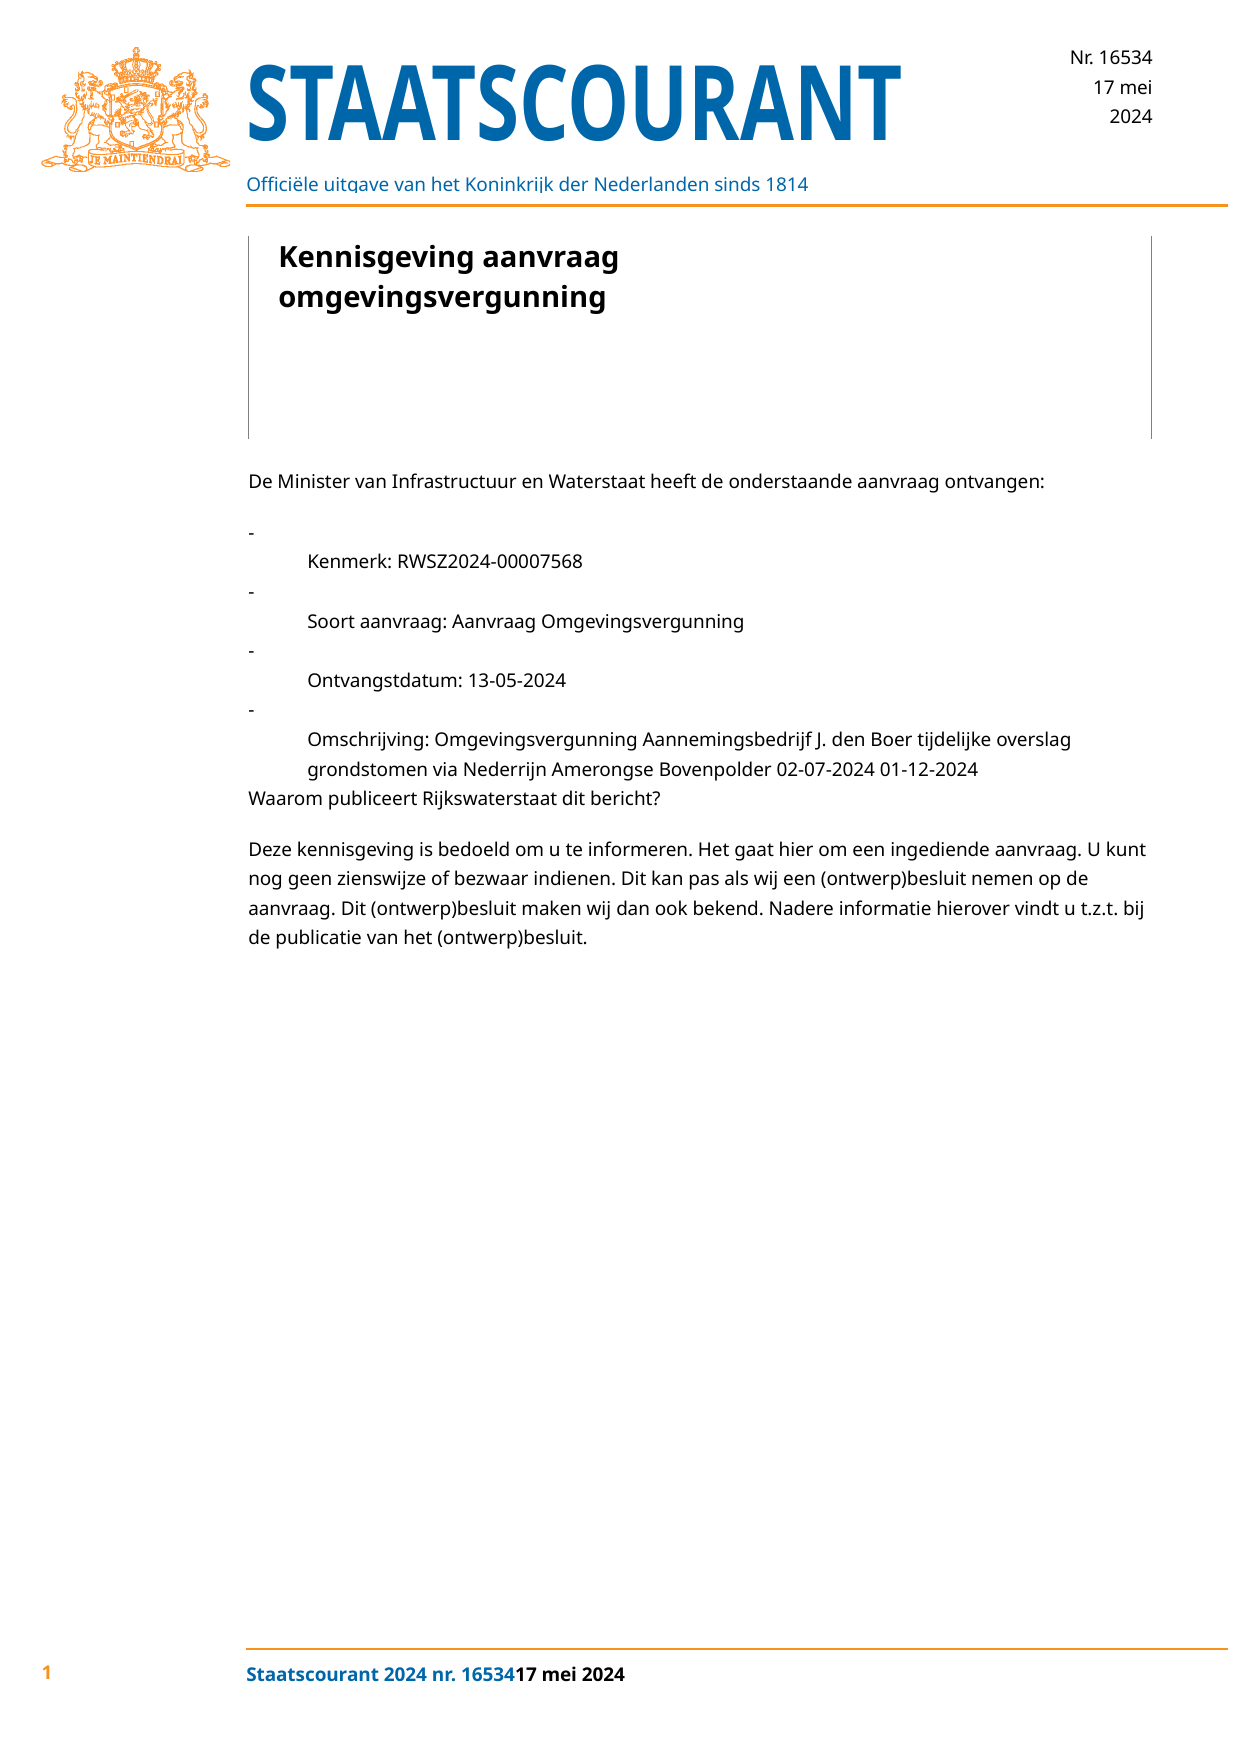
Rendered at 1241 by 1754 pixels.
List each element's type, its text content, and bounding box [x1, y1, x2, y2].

list Omschrijving: Omgevingsvergunning Aannemingsbedrijf J. den Boer tijdelijke overslag grondstomen via Nederrijn Amerongse Bovenpolder 02-07-2024 01-12-2024 [248, 726, 1152, 781]
text De Minister van Infrastructuur en Waterstaat heeft de onderstaande aanvraag ontvangen: [248, 469, 1152, 494]
list Kenmerk: RWSZ2024-00007568 [248, 549, 1152, 574]
table_header Kennisgeving aanvraag omgevingsvergunning [249, 236, 850, 439]
list Soort aanvraag: Aanvraag Omgevingsvergunning [248, 608, 1152, 633]
table_header [1090, 236, 1151, 413]
table_header [850, 414, 1151, 439]
text Deze kennisgeving is bedoeld om u te informeren. Het gaat hier om een ingediende aanvraag. U kunt nog geen zienswijze of bezwaar indienen. Dit kan pas als wij een (ontwerp)besluit nemen op de aanvraag. Dit (ontwerp)besluit maken wij dan ook bekend. Nadere informatie hierover vindt u t.z.t. bij de publicatie van het (ontwerp)besluit. [248, 836, 1152, 950]
text Waarom publiceert Rijkswaterstaat dit bericht? [248, 785, 1152, 811]
picture [41, 47, 231, 172]
table_header [850, 236, 912, 413]
picture [912, 236, 1090, 414]
list Ontvangstdatum: 13-05-2024 [248, 667, 1152, 693]
